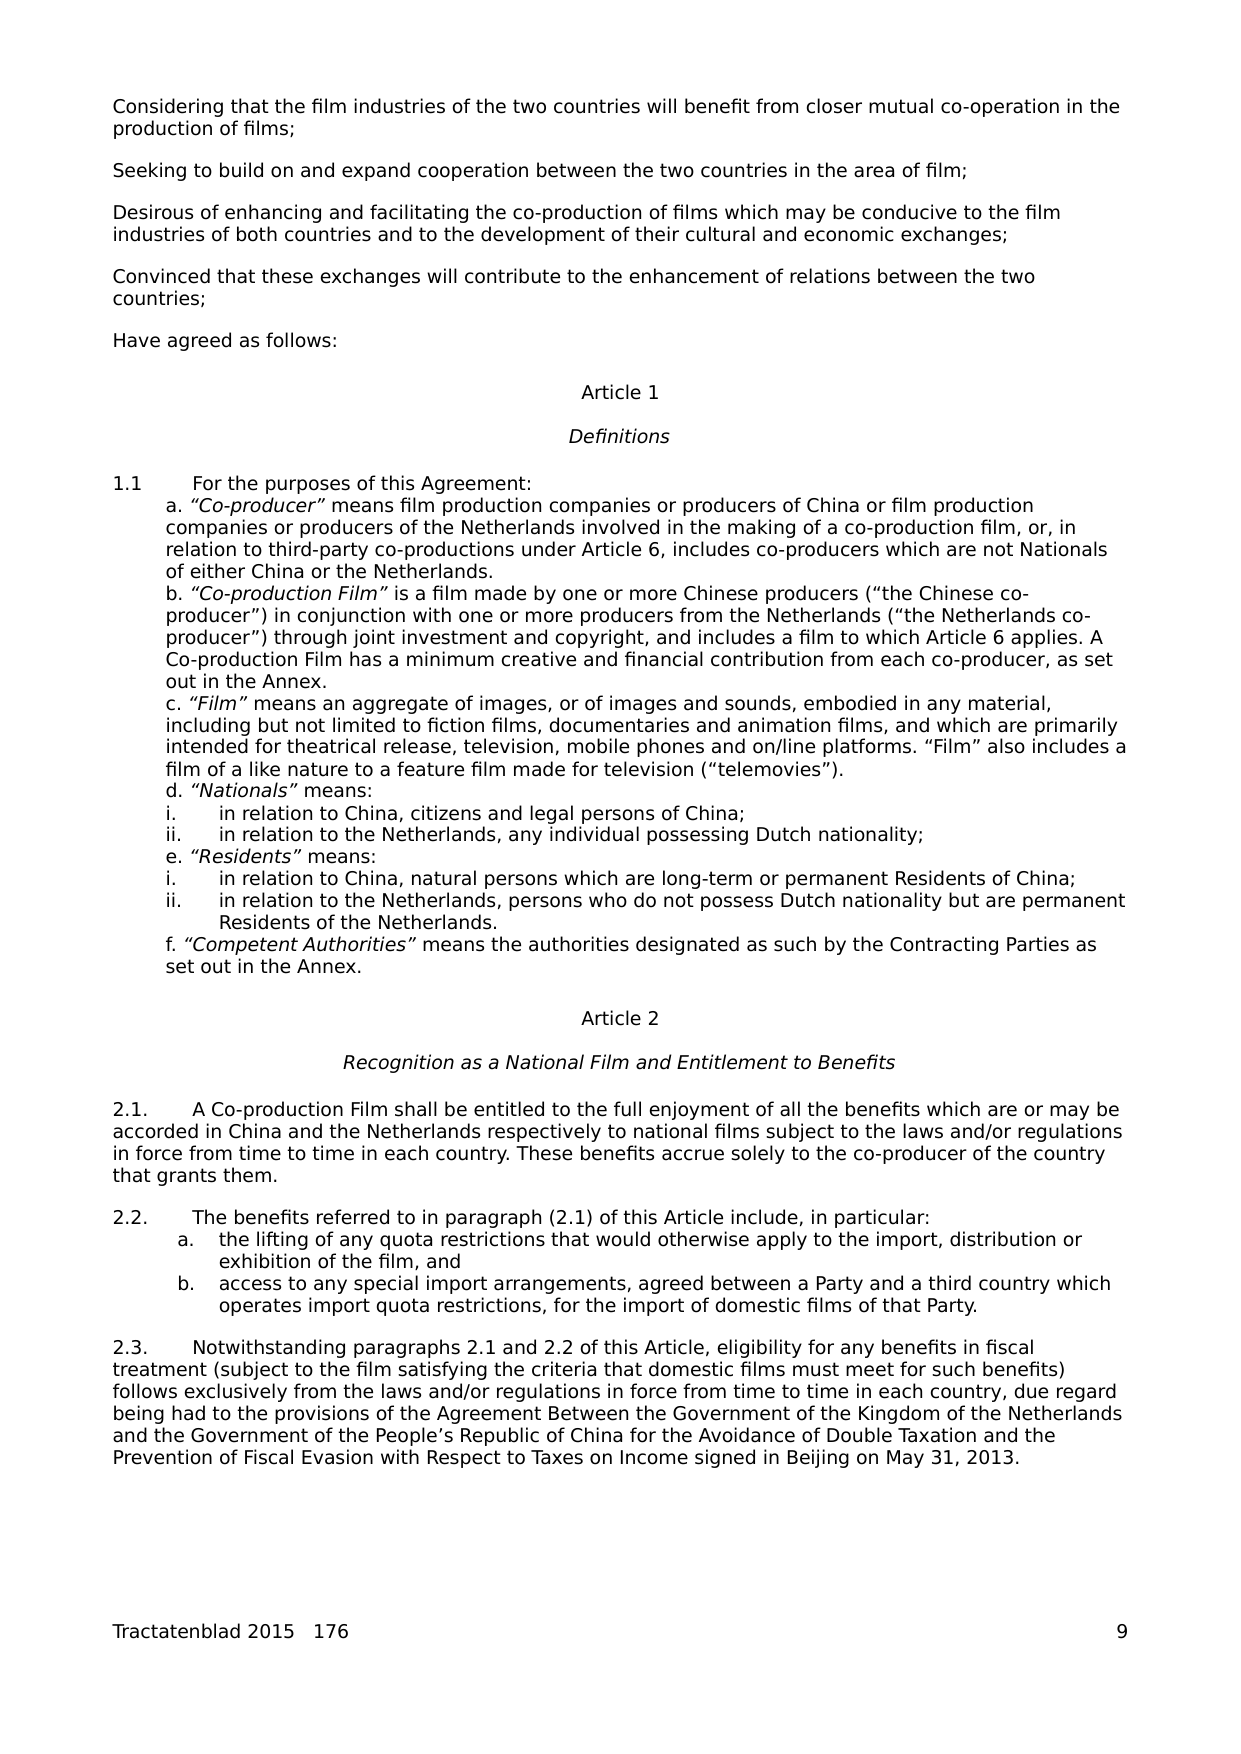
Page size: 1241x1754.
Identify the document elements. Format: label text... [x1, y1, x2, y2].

subtitle Article 2 Recognition as a National Film and Entitlement to Benefits [112, 1008, 1128, 1074]
text 2.2. The benefits referred to in paragraph (2.1) of this Article include, in particular: [112, 1207, 1128, 1229]
text c. “Film” means an aggregate of images, or of images and sounds, embodied in any material, including but not limited to fiction films, documentaries and animation films, and which are primarily intended for theatrical release, television, mobile phones and on/line platforms. “Film” also includes a film of a like nature to a feature film made for television (“telemovies”). [165, 692, 1128, 780]
text Convinced that these exchanges will contribute to the enhancement of relations between the two countries; [112, 266, 1128, 310]
text Seeking to build on and expand cooperation between the two countries in the area of film; [112, 160, 1128, 182]
text Considering that the film industries of the two countries will benefit from closer mutual co-operation in the production of films; [112, 96, 1128, 140]
text b. access to any special import arrangements, agreed between a Party and a third country which operates import quota restrictions, for the import of domestic films of that Party. [177, 1273, 1128, 1317]
text i. in relation to China, natural persons which are long-term or permanent Residents of China; [165, 868, 1128, 890]
text 2.3. Notwithstanding paragraphs 2.1 and 2.2 of this Article, eligibility for any benefits in fiscal treatment (subject to the film satisfying the criteria that domestic films must meet for such benefits) follows exclusively from the laws and/or regulations in force from time to time in each country, due regard being had to the provisions of the Agreement Between the Government of the Kingdom of the Netherlands and the Government of the People’s Republic of China for the Avoidance of Double Taxation and the Prevention of Fiscal Evasion with Respect to Taxes on Income signed in Beijing on May 31, 2013. [112, 1337, 1128, 1469]
text f. “Competent Authorities” means the authorities designated as such by the Contracting Parties as set out in the Annex. [165, 934, 1128, 978]
text a. the lifting of any quota restrictions that would otherwise apply to the import, distribution or exhibition of the film, and [177, 1229, 1128, 1273]
text e. “Residents” means: [165, 846, 1128, 868]
text Desirous of enhancing and facilitating the co-production of films which may be conducive to the film industries of both countries and to the development of their cultural and economic exchanges; [112, 202, 1128, 246]
text ii. in relation to the Netherlands, any individual possessing Dutch nationality; [165, 824, 1128, 846]
text 1.1 For the purposes of this Agreement: [112, 473, 1128, 495]
text Have agreed as follows: [112, 330, 1128, 352]
subtitle Article 1 Definitions [112, 382, 1128, 448]
text b. “Co-production Film” is a film made by one or more Chinese producers (“the Chinese co-producer”) in conjunction with one or more producers from the Netherlands (“the Netherlands co-producer”) through joint investment and copyright, and includes a film to which Article 6 applies. A Co-production Film has a minimum creative and financial contribution from each co-producer, as set out in the Annex. [165, 583, 1128, 692]
text 2.1. A Co-production Film shall be entitled to the full enjoyment of all the benefits which are or may be accorded in China and the Netherlands respectively to national films subject to the laws and/or regulations in force from time to time in each country. These benefits accrue solely to the co-producer of the country that grants them. [112, 1099, 1128, 1187]
text i. in relation to China, citizens and legal persons of China; [165, 802, 1128, 824]
text a. “Co-producer” means film production companies or producers of China or film production companies or producers of the Netherlands involved in the making of a co-production film, or, in relation to third-party co-productions under Article 6, includes co-producers which are not Nationals of either China or the Netherlands. [165, 495, 1128, 583]
text d. “Nationals” means: [165, 780, 1128, 802]
text ii. in relation to the Netherlands, persons who do not possess Dutch nationality but are permanent Residents of the Netherlands. [165, 890, 1128, 934]
